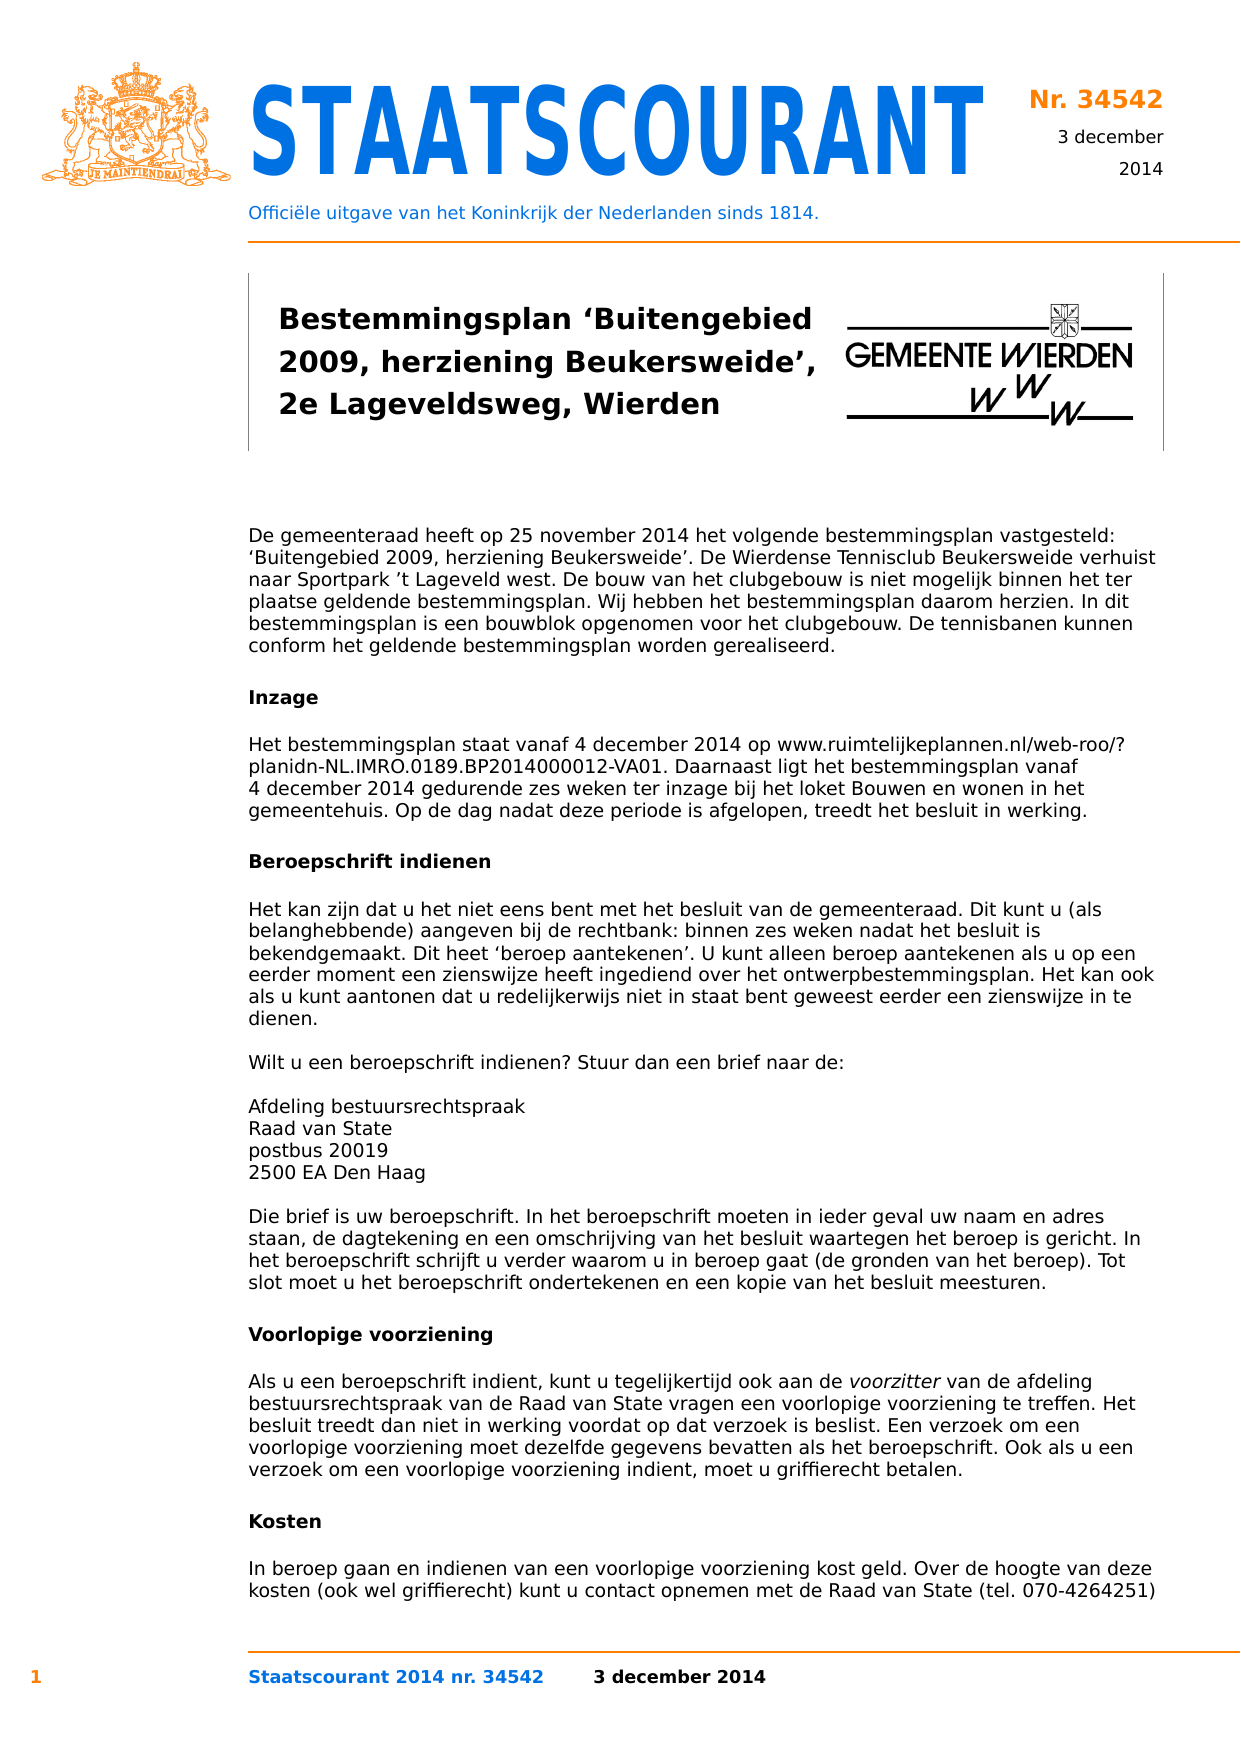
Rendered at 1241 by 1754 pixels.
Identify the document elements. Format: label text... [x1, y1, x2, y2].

table_cell 2014 [998, 153, 1240, 203]
text De gemeenteraad heeft op 25 november 2014 het volgende bestemmingsplan vastgesteld: ‘Buitengebied 2009, herziening Beukersweide’. De Wierdense Tennisclub Beukersweide verhuist naar Sportpark ’t Lageveld west. De bouw van het clubgebouw is niet mogelijk binnen het ter plaatse geldende bestemmingsplan. Wij hebben het bestemmingsplan daarom herzien. In dit bestemmingsplan is een bouwblok opgenomen voor het clubgebouw. De tennisbanen kunnen conform het geldende bestemmingsplan worden gerealiseerd. [248, 525, 1163, 657]
text Afdeling bestuursrechtspraak [248, 1096, 1163, 1118]
table_cell 3 december [998, 121, 1240, 153]
picture [41, 62, 231, 186]
text Die brief is uw beroepschrift. In het beroepschrift moeten in ieder geval uw naam en adres staan, de dagtekening en een omschrijving van het besluit waartegen het beroep is gericht. In het beroepschrift schrijft u verder waarom u in beroep gaat (de gronden van het beroep). Tot slot moet u het beroepschrift ondertekenen en een kopie van het besluit meesturen. [248, 1206, 1163, 1294]
text Het kan zijn dat u het niet eens bent met het besluit van de gemeenteraad. Dit kunt u (als belanghebbende) aangeven bij de rechtbank: binnen zes weken nadat het besluit is bekendgemaakt. Dit heet ‘beroep aantekenen’. U kunt alleen beroep aantekenen als u op een eerder moment een zienswijze heeft ingediend over het ontwerpbestemmingsplan. Het kan ook als u kunt aantonen dat u redelijkerwijs niet in staat bent geweest eerder een zienswijze in te dienen. [248, 898, 1163, 1030]
table_header [25, 62, 248, 241]
text Als u een beroepschrift indient, kunt u tegelijkertijd ook aan de voorzitter van de afdeling bestuursrechtspraak van de Raad van State vragen een voorlopige voorziening te treffen. Het besluit treedt dan niet in werking voordat op dat verzoek is beslist. Een verzoek om een voorlopige voorziening moet dezelfde gegevens bevatten als het beroepschrift. Ook als u een verzoek om een voorlopige voorziening indient, moet u griffierecht betalen. [248, 1371, 1163, 1481]
subtitle Bestemmingsplan ‘Buitengebied 2009, herziening Beukersweide’, 2e Lageveldsweg, Wierden [249, 273, 1163, 451]
text postbus 20019 [248, 1140, 1163, 1162]
subtitle Voorlopige voorziening [248, 1324, 1163, 1346]
text 2500 EA Den Haag [248, 1162, 1163, 1184]
text Het bestemmingsplan staat vanaf 4 december 2014 op www.ruimtelijkeplannen.nl/web-roo/?planidn-NL.IMRO.0189.BP2014000012-VA01. Daarnaast ligt het bestemmingsplan vanaf 4 december 2014 gedurende zes weken ter inzage bij het loket Bouwen en wonen in het gemeentehuis. Op de dag nadat deze periode is afgelopen, treedt het besluit in werking. [248, 733, 1163, 821]
table_header STAATSCOURANT [248, 62, 998, 203]
table_cell Officiële uitgave van het Koninkrijk der Nederlanden sinds 1814. [248, 203, 1240, 241]
text Wilt u een beroepschrift indienen? Stuur dan een brief naar de: [248, 1052, 1163, 1074]
subtitle Kosten [248, 1511, 1163, 1533]
table_header Nr. 34542 [998, 62, 1240, 121]
text In beroep gaan en indienen van een voorlopige voorziening kost geld. Over de hoogte van deze kosten (ook wel griffierecht) kunt u contact opnemen met de Raad van State (tel. 070-4264251) [248, 1558, 1163, 1602]
picture [844, 302, 1134, 427]
text Raad van State [248, 1118, 1163, 1140]
subtitle Beroepschrift indienen [248, 851, 1163, 873]
subtitle Inzage [248, 687, 1163, 708]
